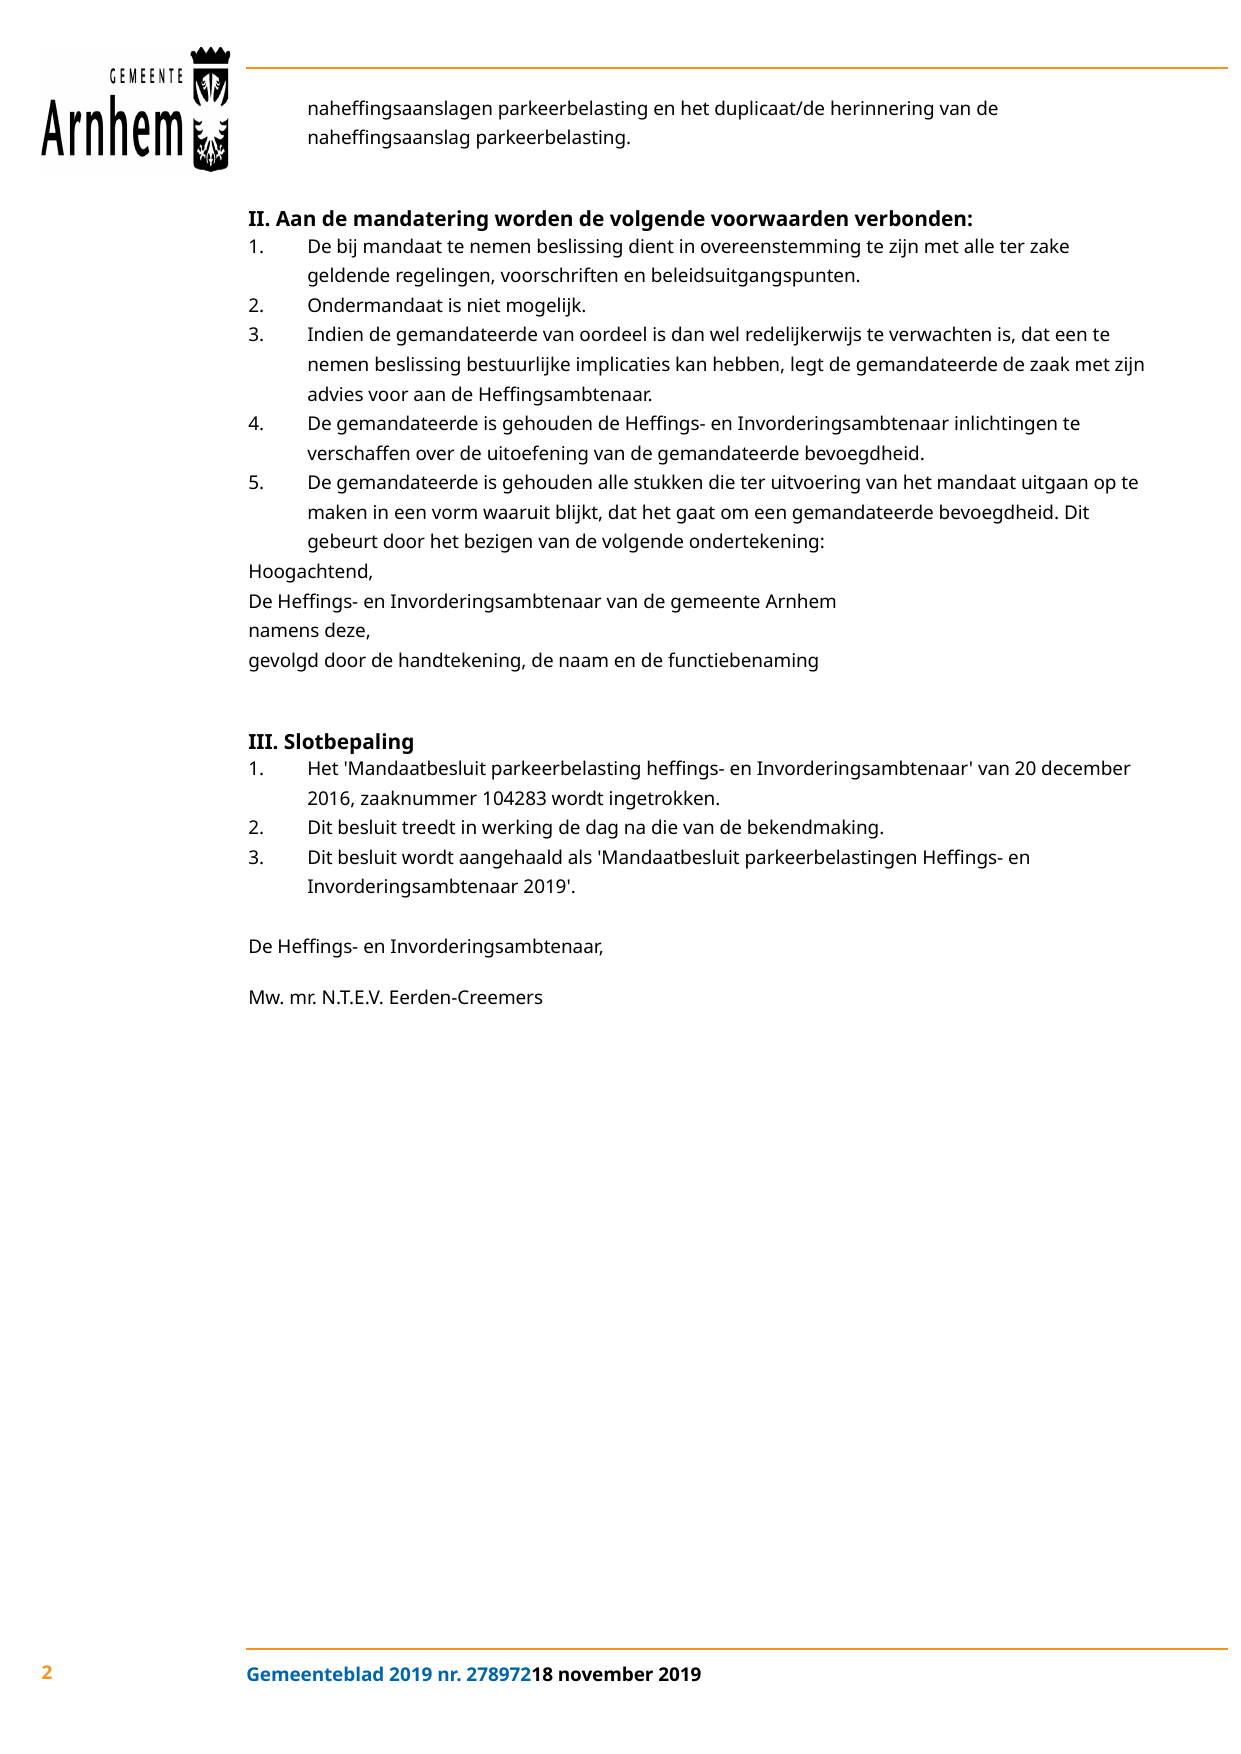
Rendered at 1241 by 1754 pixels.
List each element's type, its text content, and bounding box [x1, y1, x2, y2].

text gevolgd door de handtekening, de naam en de functiebenaming [248, 647, 1152, 673]
list Het 'Mandaatbesluit parkeerbelasting heffings- en Invorderingsambtenaar' van 20 december 2016, zaaknummer 104283 wordt ingetrokken. [248, 755, 1152, 811]
list De bij mandaat te nemen beslissing dient in overeenstemming te zijn met alle ter zake geldende regelingen, voorschriften en beleidsuitgangspunten. [248, 233, 1152, 288]
text II. Aan de mandatering worden de volgende voorwaarden verbonden: [248, 204, 1152, 233]
text De Heffings- en Invorderingsambtenaar, [248, 933, 1152, 959]
text De Heffings- en Invorderingsambtenaar van de gemeente Arnhem [248, 588, 1152, 613]
text namens deze, [248, 617, 1152, 643]
list naheffingsaanslagen parkeerbelasting en het duplicaat/de herinnering van de naheffingsaanslag parkeerbelasting. [248, 95, 1152, 150]
list Dit besluit treedt in werking de dag na die van de bekendmaking. [248, 814, 1152, 840]
text Hoogachtend, [248, 558, 1152, 584]
list Indien de gemandateerde van oordeel is dan wel redelijkerwijs te verwachten is, dat een te nemen beslissing bestuurlijke implicaties kan hebben, legt de gemandateerde de zaak met zijn advies voor aan de Heffingsambtenaar. [248, 322, 1152, 406]
picture [41, 47, 231, 172]
list De gemandateerde is gehouden alle stukken die ter uitvoering van het mandaat uitgaan op te maken in een vorm waaruit blijkt, dat het gaat om een gemandateerde bevoegdheid. Dit gebeurt door het bezigen van de volgende ondertekening: [248, 469, 1152, 554]
list Ondermandaat is niet mogelijk. [248, 292, 1152, 318]
list Dit besluit wordt aangehaald als 'Mandaatbesluit parkeerbelastingen Heffings- en Invorderingsambtenaar 2019'. [248, 844, 1152, 899]
text III. Slotbepaling [248, 727, 1152, 755]
list De gemandateerde is gehouden de Heffings- en Invorderingsambtenaar inlichtingen te verschaffen over de uitoefening van de gemandateerde bevoegdheid. [248, 410, 1152, 466]
text Mw. mr. N.T.E.V. Eerden-Creemers [248, 984, 1152, 1010]
